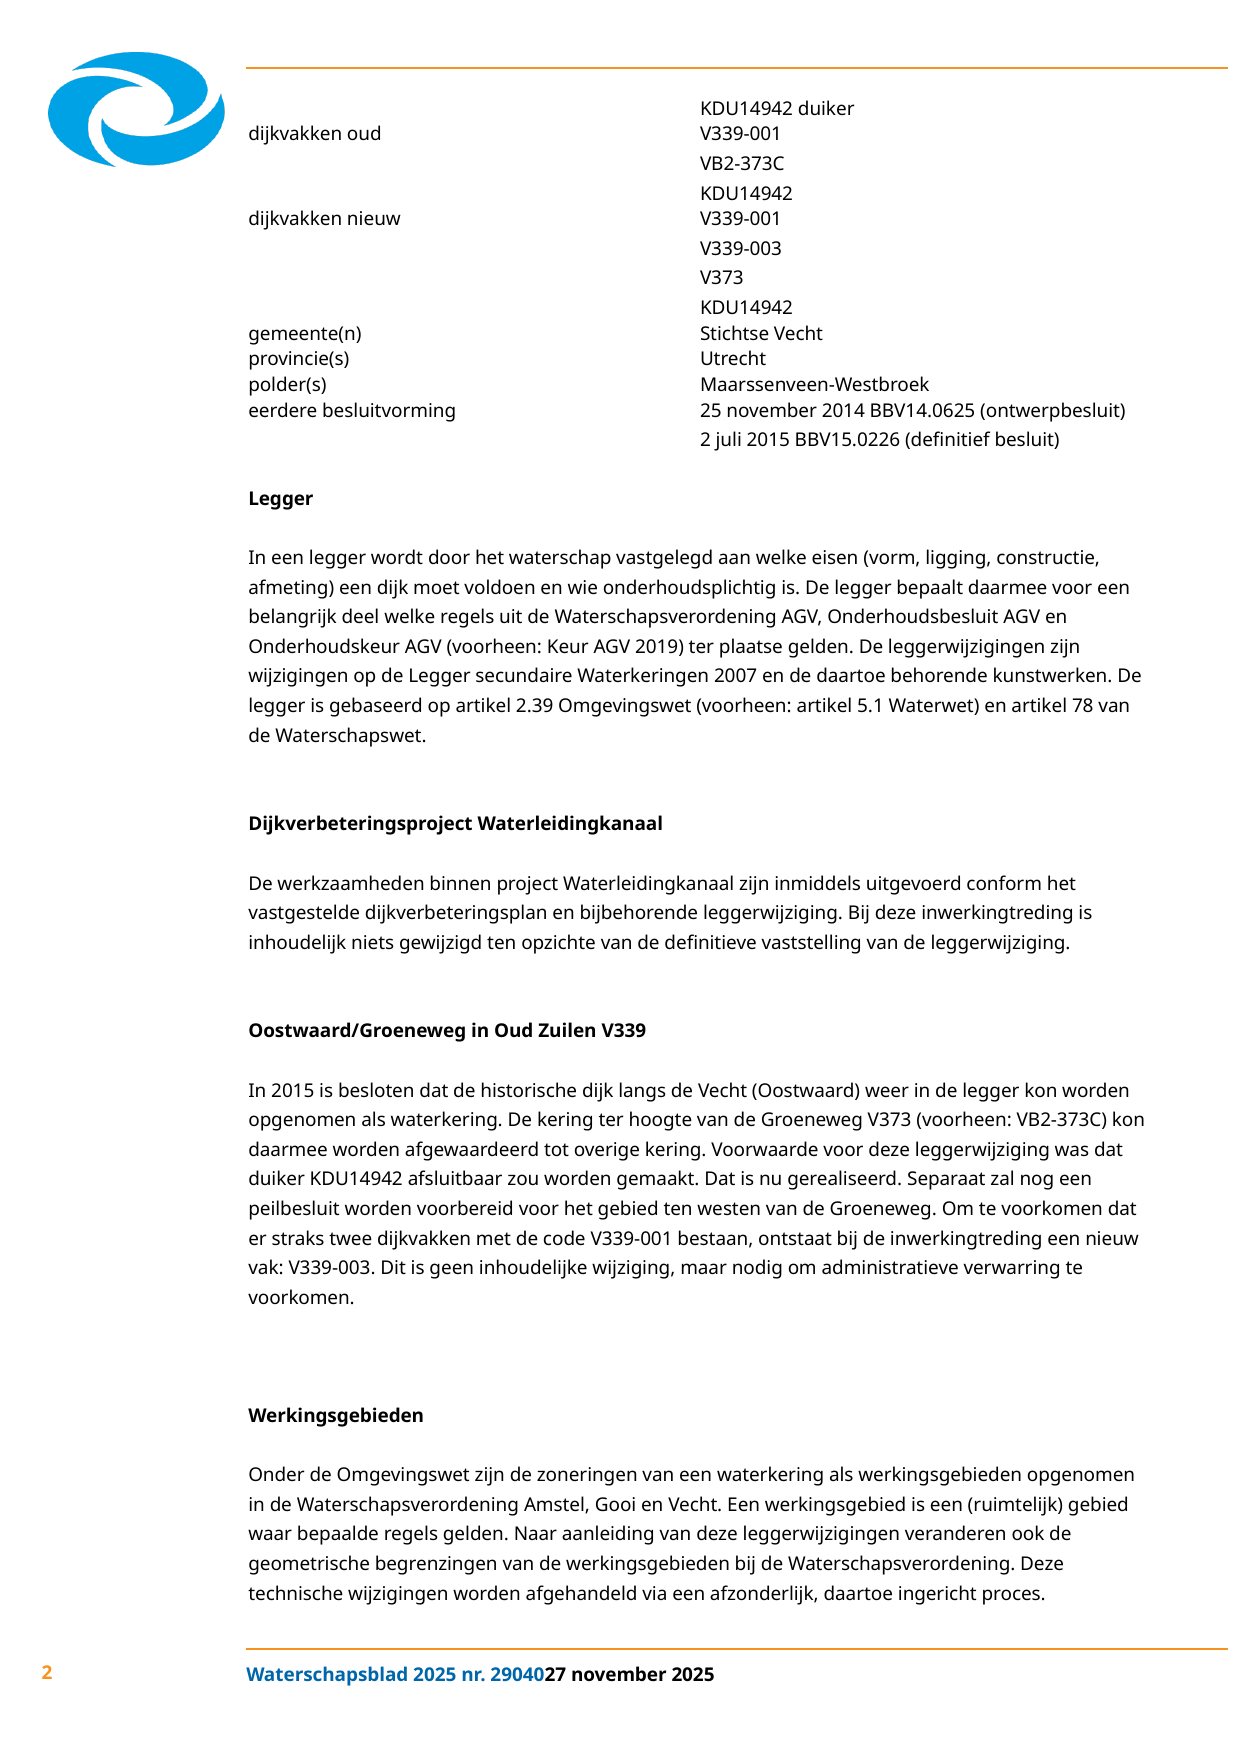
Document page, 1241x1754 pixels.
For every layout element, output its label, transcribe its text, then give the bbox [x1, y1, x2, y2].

table_cell dijkvakken oud [248, 121, 700, 205]
table_cell 25 november 2014 BBV14.0625 (ontwerpbesluit) 2 juli 2015 BBV15.0226 (definitief besluit) [700, 397, 1152, 482]
text De werkzaamheden binnen project Waterleidingkanaal zijn inmiddels uitgevoerd conform het vastgestelde dijkverbeteringsplan en bijbehorende leggerwijziging. Bij deze inwerkingtreding is inhoudelijk niets gewijzigd ten opzichte van de definitieve vaststelling van de leggerwijziging. [248, 870, 1152, 955]
text Legger [248, 485, 1152, 511]
text Oostwaard/Groeneweg in Oud Zuilen V339 [248, 1018, 1152, 1043]
table_cell polder(s) [248, 371, 700, 397]
text In 2015 is besloten dat de historische dijk langs de Vecht (Oostwaard) weer in de legger kon worden opgenomen als waterkering. De kering ter hoogte van de Groeneweg V373 (voorheen: VB2-373C) kon daarmee worden afgewaardeerd tot overige kering. Voorwaarde voor deze leggerwijziging was dat duiker KDU14942 afsluitbaar zou worden gemaakt. Dat is nu gerealiseerd. Separaat zal nog een peilbesluit worden voorbereid voor het gebied ten westen van de Groeneweg. Om te voorkomen dat er straks twee dijkvakken met de code V339-001 bestaan, ontstaat bij de inwerkingtreding een nieuw vak: V339-003. Dit is geen inhoudelijke wijziging, maar nodig om administratieve verwarring te voorkomen. [248, 1077, 1152, 1310]
table_cell dijkvakken nieuw [248, 205, 700, 320]
table_cell [248, 95, 700, 121]
table_cell V339-001 VB2-373C KDU14942 [700, 121, 1152, 205]
text Onder de Omgevingswet zijn de zoneringen van een waterkering als werkingsgebieden opgenomen in de Waterschapsverordening Amstel, Gooi en Vecht. Een werkingsgebied is een (ruimtelijk) gebied waar bepaalde regels gelden. Naar aanleiding van deze leggerwijzigingen veranderen ook de geometrische begrenzingen van de werkingsgebieden bij de Waterschapsverordening. Deze technische wijzigingen worden afgehandeld via een afzonderlijk, daartoe ingericht proces. [248, 1461, 1152, 1606]
table_cell KDU14942 duiker [700, 95, 1152, 121]
table_cell Stichtse Vecht [700, 320, 1152, 346]
table_cell gemeente(n) [248, 320, 700, 346]
text Werkingsgebieden [248, 1402, 1152, 1428]
table_cell Utrecht [700, 346, 1152, 371]
table_cell provincie(s) [248, 346, 700, 371]
picture [41, 47, 231, 172]
text Dijkverbeteringsproject Waterleidingkanaal [248, 811, 1152, 836]
table_cell eerdere besluitvorming [248, 397, 700, 482]
table_cell V339-001 V339-003 V373 KDU14942 [700, 205, 1152, 320]
text In een legger wordt door het waterschap vastgelegd aan welke eisen (vorm, ligging, constructie, afmeting) een dijk moet voldoen en wie onderhoudsplichtig is. De legger bepaalt daarmee voor een belangrijk deel welke regels uit de Waterschapsverordening AGV, Onderhoudsbesluit AGV en Onderhoudskeur AGV (voorheen: Keur AGV 2019) ter plaatse gelden. De leggerwijzigingen zijn wijzigingen op de Legger secundaire Waterkeringen 2007 en de daartoe behorende kunstwerken. De legger is gebaseerd op artikel 2.39 Omgevingswet (voorheen: artikel 5.1 Waterwet) en artikel 78 van de Waterschapswet. [248, 544, 1152, 748]
table_cell Maarssenveen-Westbroek [700, 371, 1152, 397]
